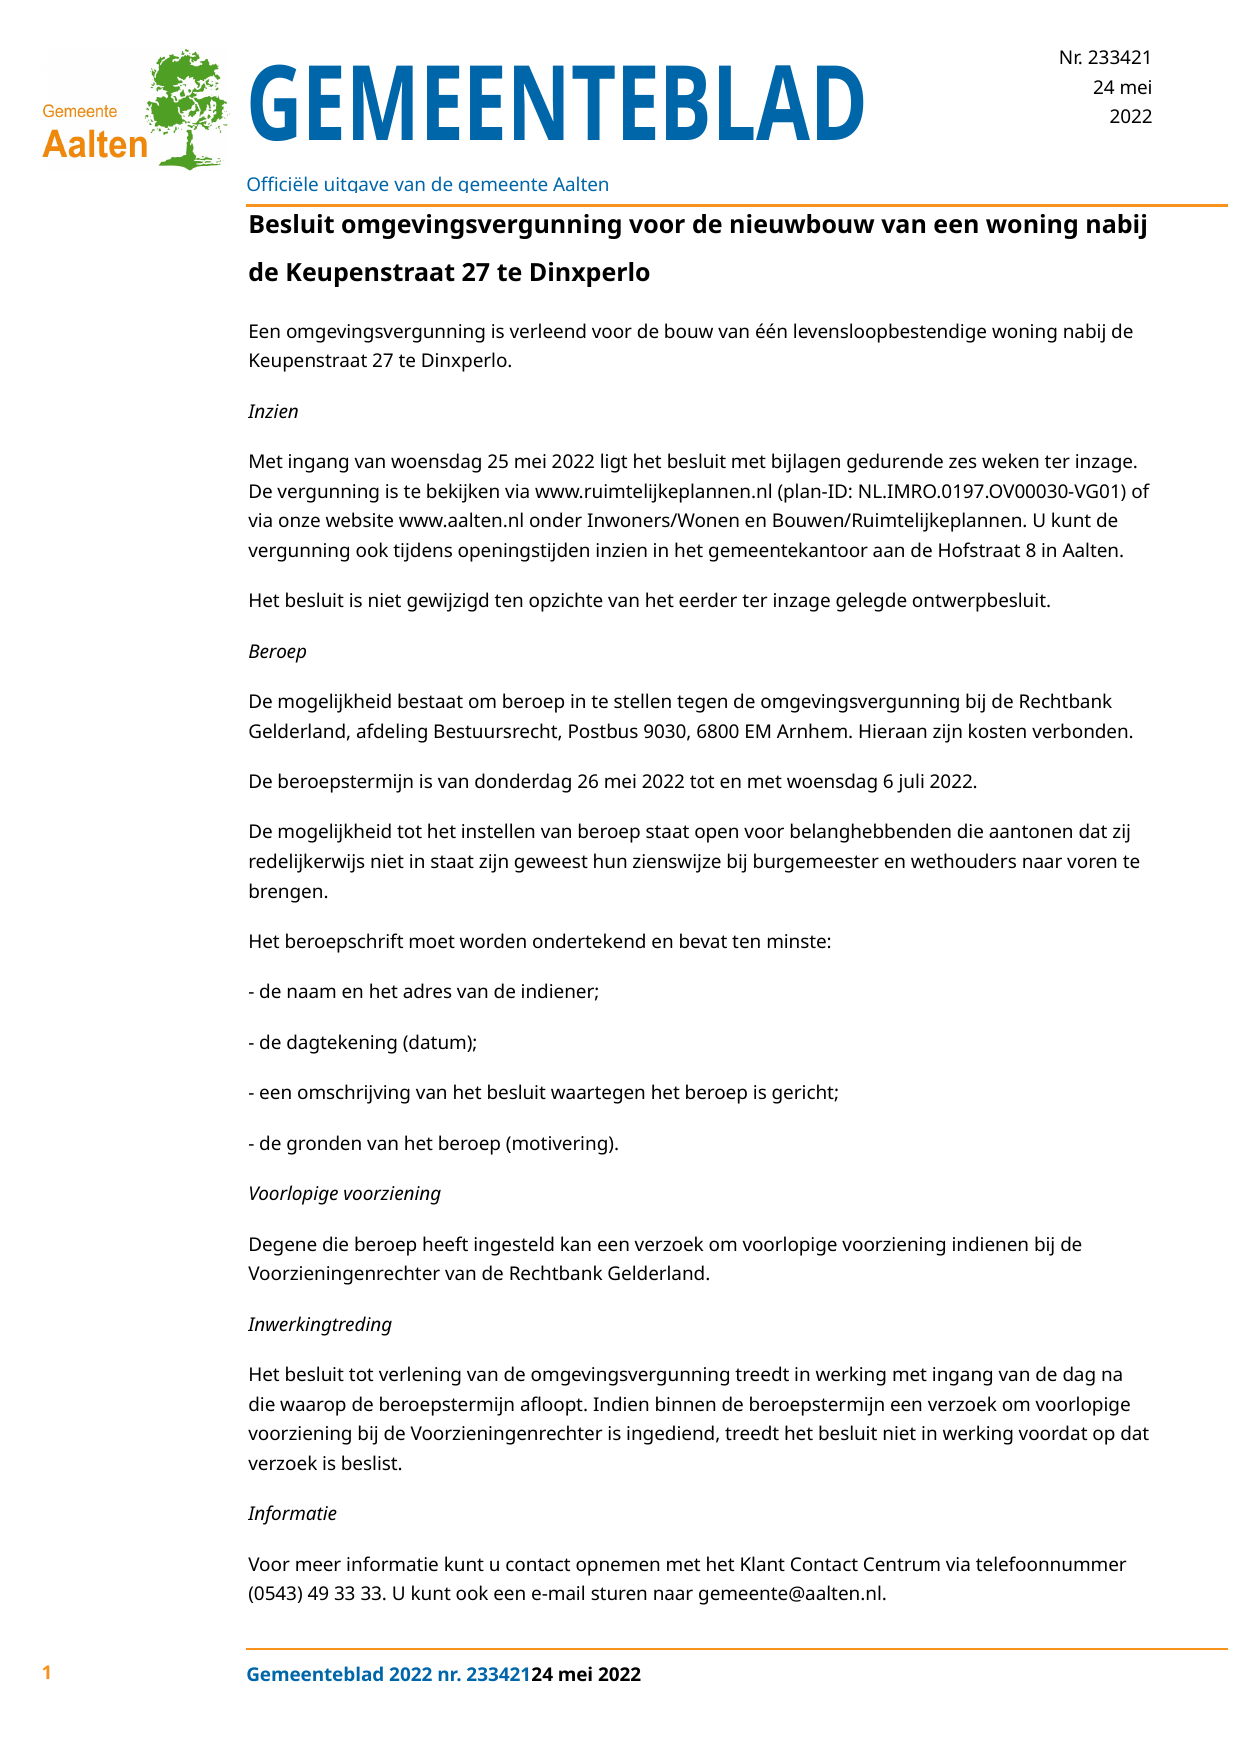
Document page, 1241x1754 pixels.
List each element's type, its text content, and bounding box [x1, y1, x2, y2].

text - een omschrijving van het besluit waartegen het beroep is gericht; [248, 1079, 1152, 1105]
text De beroepstermijn is van donderdag 26 mei 2022 tot en met woensdag 6 juli 2022. [248, 768, 1152, 794]
text Het beroepschrift moet worden ondertekend en bevat ten minste: [248, 928, 1152, 954]
text - de gronden van het beroep (motivering). [248, 1130, 1152, 1156]
text Met ingang van woensdag 25 mei 2022 ligt het besluit met bijlagen gedurende zes weken ter inzage. De vergunning is te bekijken via www.ruimtelijkeplannen.nl (plan-ID: NL.IMRO.0197.OV00030-VG01) of via onze website www.aalten.nl onder Inwoners/Wonen en Bouwen/Ruimtelijkeplannen. U kunt de vergunning ook tijdens openingstijden inzien in het gemeentekantoor aan de Hofstraat 8 in Aalten. [248, 448, 1152, 563]
picture [41, 47, 231, 172]
text De mogelijkheid tot het instellen van beroep staat open voor belanghebbenden die aantonen dat zij redelijkerwijs niet in staat zijn geweest hun zienswijze bij burgemeester en wethouders naar voren te brengen. [248, 819, 1152, 904]
text Voorlopige voorziening [248, 1180, 1152, 1206]
text Inzien [248, 398, 1152, 424]
text Het besluit tot verlening van de omgevingsvergunning treedt in werking met ingang van de dag na die waarop de beroepstermijn afloopt. Indien binnen de beroepstermijn een verzoek om voorlopige voorziening bij de Voorzieningenrechter is ingediend, treedt het besluit niet in werking voordat op dat verzoek is beslist. [248, 1361, 1152, 1476]
text - de naam en het adres van de indiener; [248, 979, 1152, 1004]
text Besluit omgevingsvergunning voor de nieuwbouw van een woning nabij de Keupenstraat 27 te Dinxperlo [248, 207, 1152, 288]
text Beroep [248, 638, 1152, 664]
text - de dagtekening (datum); [248, 1029, 1152, 1055]
text De mogelijkheid bestaat om beroep in te stellen tegen de omgevingsvergunning bij de Rechtbank Gelderland, afdeling Bestuursrecht, Postbus 9030, 6800 EM Arnhem. Hieraan zijn kosten verbonden. [248, 688, 1152, 744]
text Voor meer informatie kunt u contact opnemen met het Klant Contact Centrum via telefoonnummer (0543) 49 33 33. U kunt ook een e-mail sturen naar gemeente@aalten.nl. [248, 1551, 1152, 1606]
text Informatie [248, 1500, 1152, 1526]
text Een omgevingsvergunning is verleend voor de bouw van één levensloopbestendige woning nabij de Keupenstraat 27 te Dinxperlo. [248, 318, 1152, 373]
text Inwerkingtreding [248, 1311, 1152, 1337]
text Degene die beroep heeft ingesteld kan een verzoek om voorlopige voorziening indienen bij de Voorzieningenrechter van de Rechtbank Gelderland. [248, 1231, 1152, 1286]
text Het besluit is niet gewijzigd ten opzichte van het eerder ter inzage gelegde ontwerpbesluit. [248, 587, 1152, 613]
